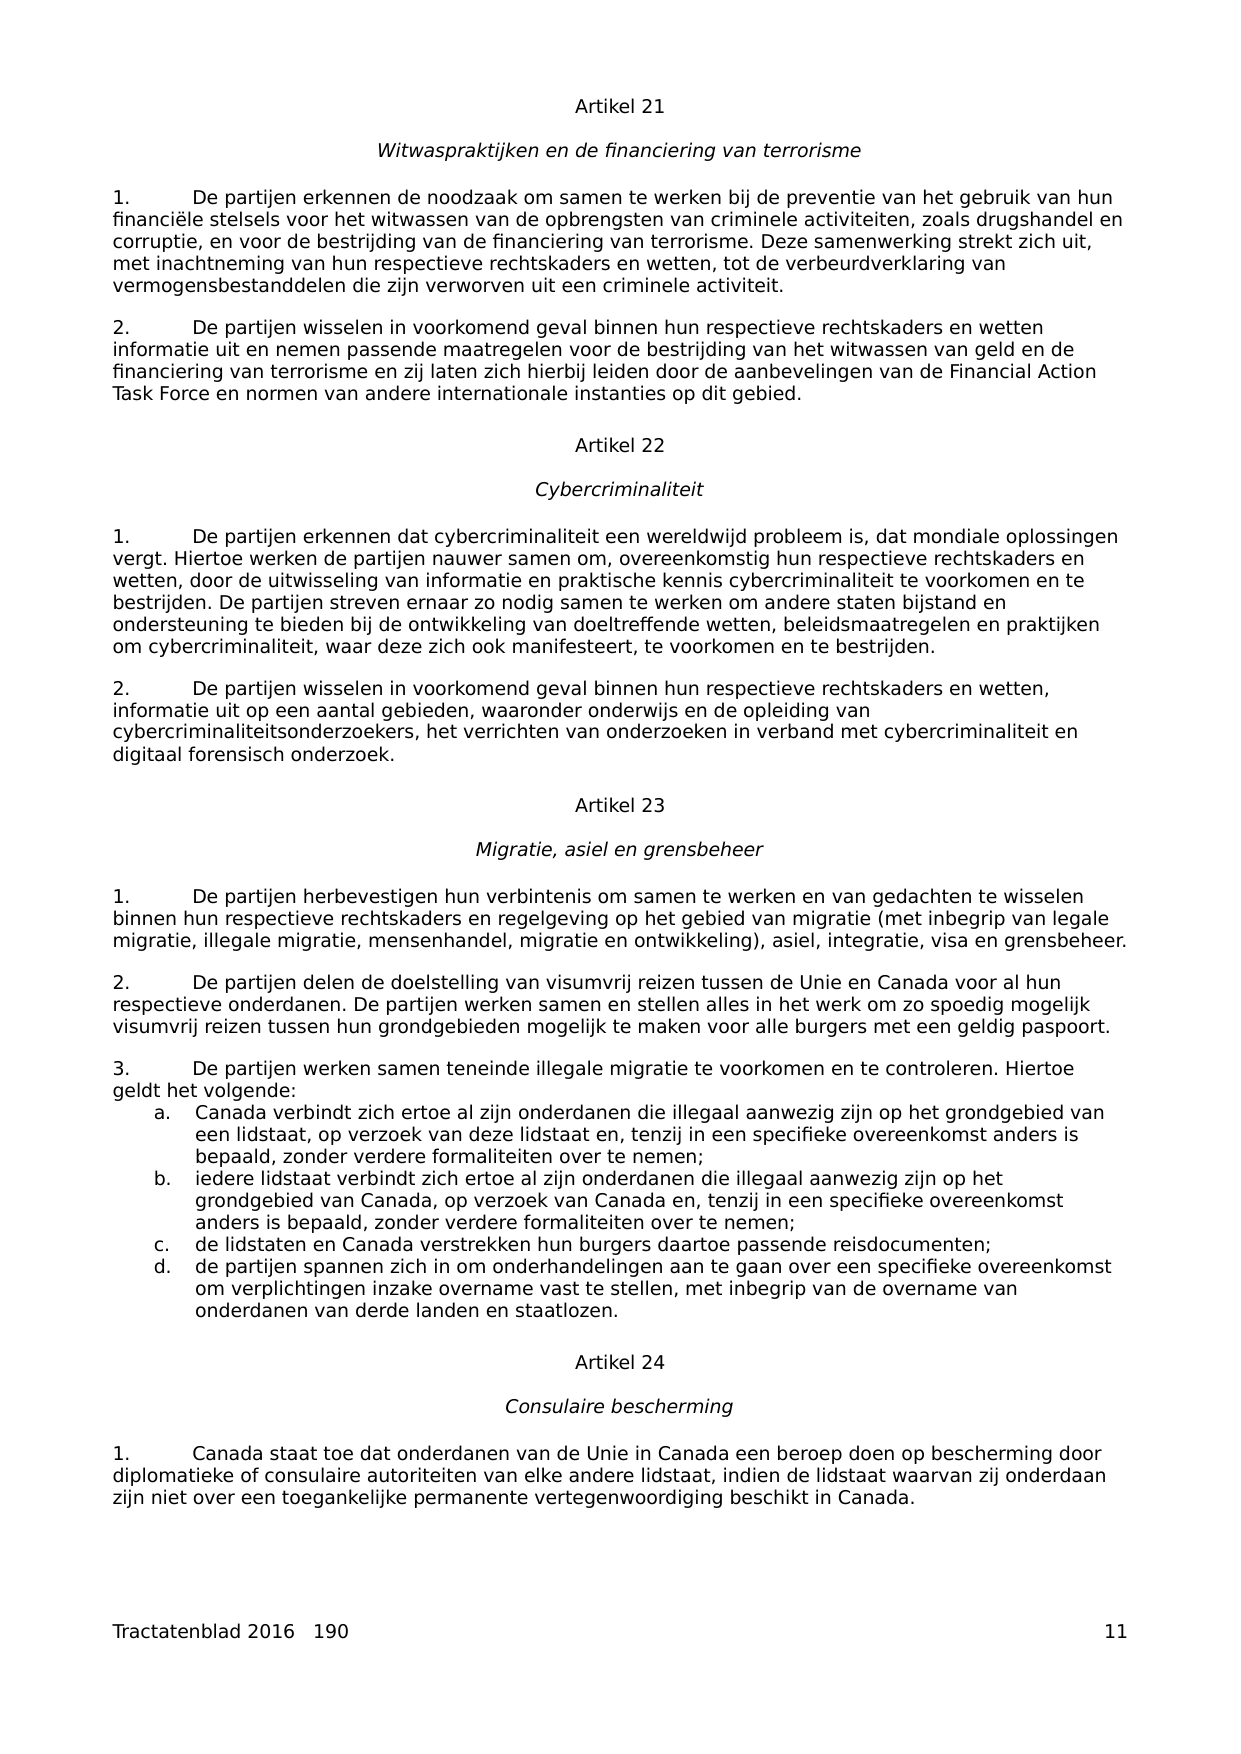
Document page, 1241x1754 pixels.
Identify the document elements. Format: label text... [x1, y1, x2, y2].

text 1. Canada staat toe dat onderdanen van de Unie in Canada een beroep doen op bescherming door diplomatieke of consulaire autoriteiten van elke andere lidstaat, indien de lidstaat waarvan zij onderdaan zijn niet over een toegankelijke permanente vertegenwoordiging beschikt in Canada. [112, 1443, 1128, 1509]
text 3. De partijen werken samen teneinde illegale migratie te voorkomen en te controleren. Hiertoe geldt het volgende: [112, 1058, 1128, 1102]
text 1. De partijen herbevestigen hun verbintenis om samen te werken en van gedachten te wisselen binnen hun respectieve rechtskaders en regelgeving op het gebied van migratie (met inbegrip van legale migratie, illegale migratie, mensenhandel, migratie en ontwikkeling), asiel, integratie, visa en grensbeheer. [112, 886, 1128, 952]
subtitle Artikel 23 Migratie, asiel en grensbeheer [112, 795, 1128, 861]
text 1. De partijen erkennen dat cybercriminaliteit een wereldwijd probleem is, dat mondiale oplossingen vergt. Hiertoe werken de partijen nauwer samen om, overeenkomstig hun respectieve rechtskaders en wetten, door de uitwisseling van informatie en praktische kennis cybercriminaliteit te voorkomen en te bestrijden. De partijen streven ernaar zo nodig samen te werken om andere staten bijstand en ondersteuning te bieden bij de ontwikkeling van doeltreffende wetten, beleidsmaatregelen en praktijken om cybercriminaliteit, waar deze zich ook manifesteert, te voorkomen en te bestrijden. [112, 526, 1128, 657]
subtitle Artikel 24 Consulaire bescherming [112, 1352, 1128, 1418]
text d. de partijen spannen zich in om onderhandelingen aan te gaan over een specifieke overeenkomst om verplichtingen inzake overname vast te stellen, met inbegrip van de overname van onderdanen van derde landen en staatlozen. [153, 1256, 1128, 1322]
subtitle Artikel 21 Witwaspraktijken en de financiering van terrorisme [112, 96, 1128, 162]
text 2. De partijen delen de doelstelling van visumvrij reizen tussen de Unie en Canada voor al hun respectieve onderdanen. De partijen werken samen en stellen alles in het werk om zo spoedig mogelijk visumvrij reizen tussen hun grondgebieden mogelijk te maken voor alle burgers met een geldig paspoort. [112, 972, 1128, 1038]
subtitle Artikel 22 Cybercriminaliteit [112, 435, 1128, 501]
text b. iedere lidstaat verbindt zich ertoe al zijn onderdanen die illegaal aanwezig zijn op het grondgebied van Canada, op verzoek van Canada en, tenzij in een specifieke overeenkomst anders is bepaald, zonder verdere formaliteiten over te nemen; [153, 1168, 1128, 1234]
text 2. De partijen wisselen in voorkomend geval binnen hun respectieve rechtskaders en wetten, informatie uit op een aantal gebieden, waaronder onderwijs en de opleiding van cybercriminaliteitsonderzoekers, het verrichten van onderzoeken in verband met cybercriminaliteit en digitaal forensisch onderzoek. [112, 677, 1128, 765]
text 1. De partijen erkennen de noodzaak om samen te werken bij de preventie van het gebruik van hun financiële stelsels voor het witwassen van de opbrengsten van criminele activiteiten, zoals drugshandel en corruptie, en voor de bestrijding van de financiering van terrorisme. Deze samenwerking strekt zich uit, met inachtneming van hun respectieve rechtskaders en wetten, tot de verbeurdverklaring van vermogensbestanddelen die zijn verworven uit een criminele activiteit. [112, 187, 1128, 297]
text a. Canada verbindt zich ertoe al zijn onderdanen die illegaal aanwezig zijn op het grondgebied van een lidstaat, op verzoek van deze lidstaat en, tenzij in een specifieke overeenkomst anders is bepaald, zonder verdere formaliteiten over te nemen; [153, 1102, 1128, 1168]
text 2. De partijen wisselen in voorkomend geval binnen hun respectieve rechtskaders en wetten informatie uit en nemen passende maatregelen voor de bestrijding van het witwassen van geld en de financiering van terrorisme en zij laten zich hierbij leiden door de aanbevelingen van de Financial Action Task Force en normen van andere internationale instanties op dit gebied. [112, 317, 1128, 405]
text c. de lidstaten en Canada verstrekken hun burgers daartoe passende reisdocumenten; [153, 1234, 1128, 1256]
